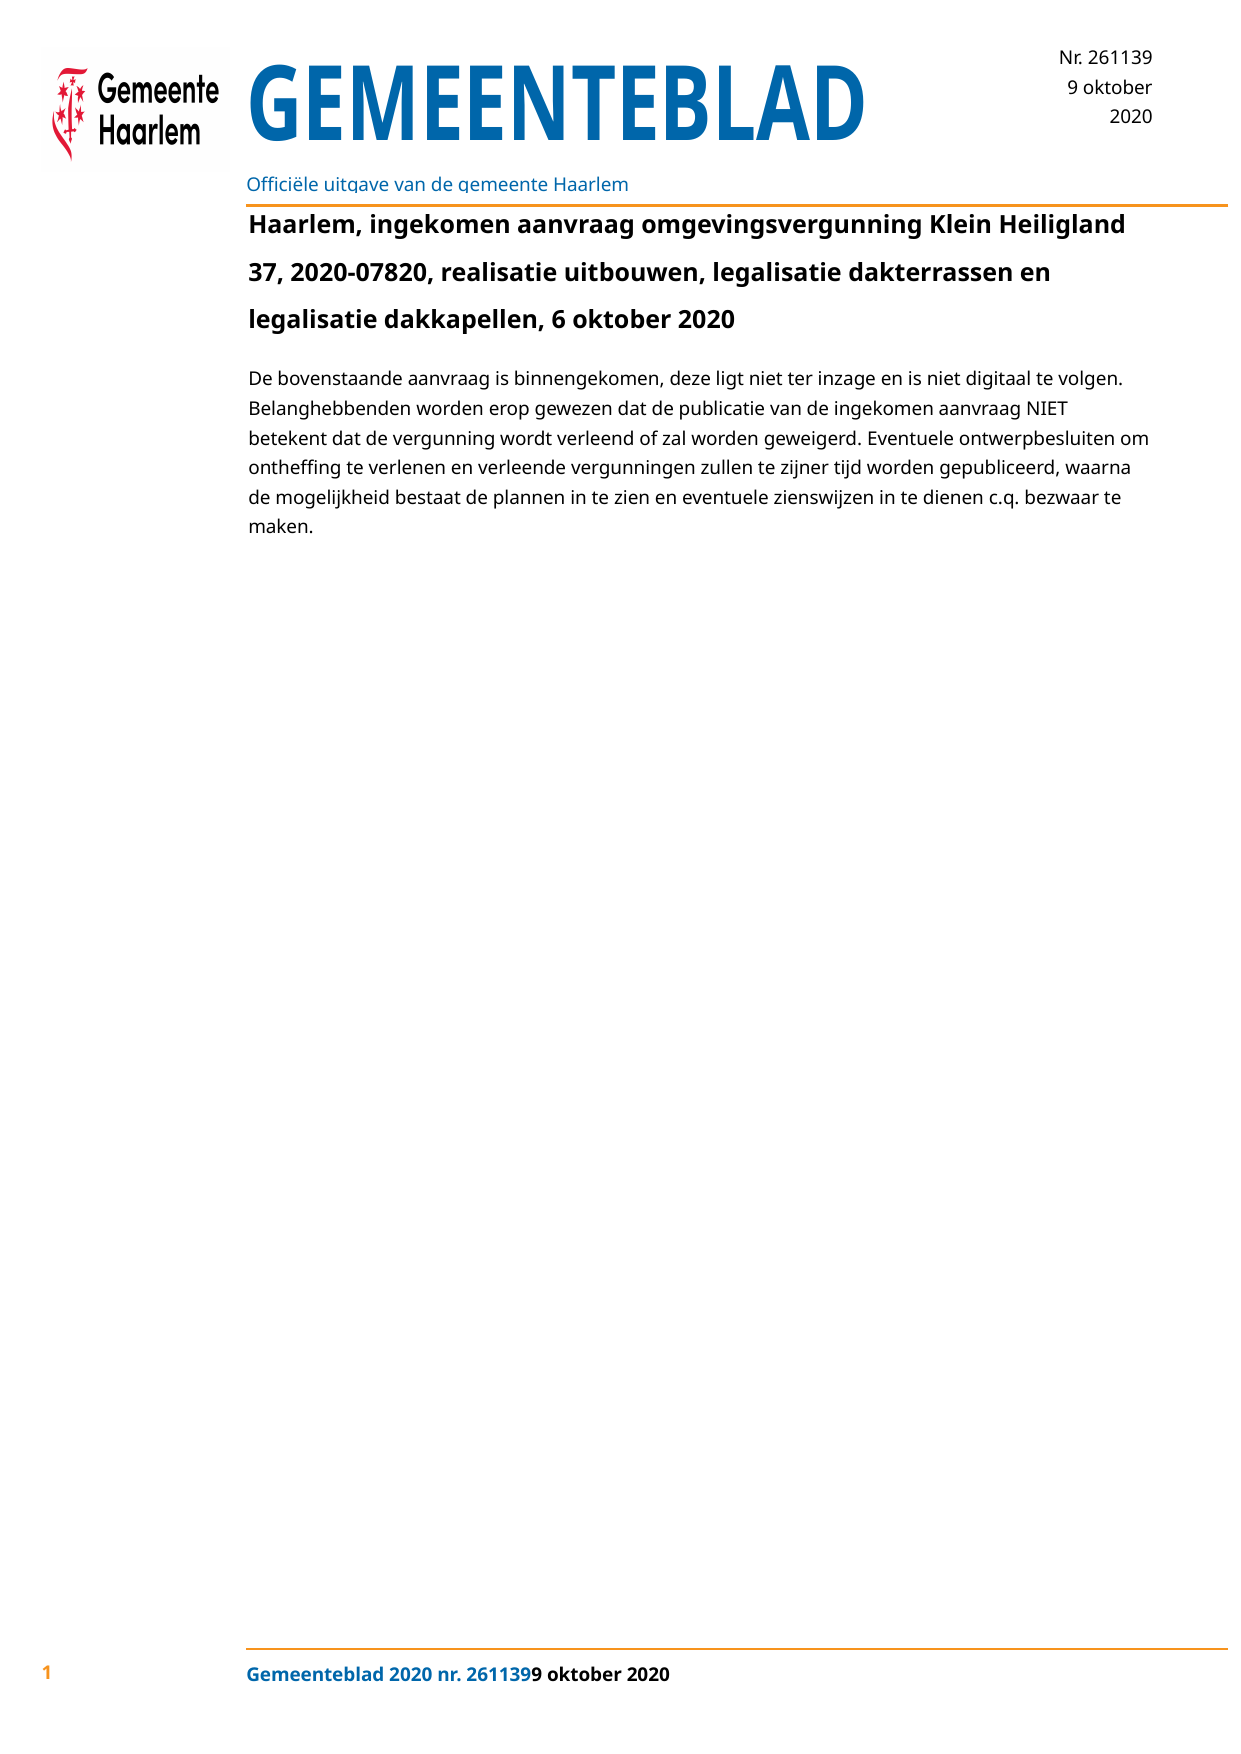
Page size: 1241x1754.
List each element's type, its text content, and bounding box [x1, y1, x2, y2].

picture [41, 47, 231, 172]
text De bovenstaande aanvraag is binnengekomen, deze ligt niet ter inzage en is niet digitaal te volgen. Belanghebbenden worden erop gewezen dat de publicatie van de ingekomen aanvraag NIET betekent dat de vergunning wordt verleend of zal worden geweigerd. Eventuele ontwerpbesluiten om ontheffing te verlenen en verleende vergunningen zullen te zijner tijd worden gepubliceerd, waarna de mogelijkheid bestaat de plannen in te zien en eventuele zienswijzen in te dienen c.q. bezwaar te maken. [248, 366, 1152, 539]
text Haarlem, ingekomen aanvraag omgevingsvergunning Klein Heiligland 37, 2020-07820, realisatie uitbouwen, legalisatie dakterrassen en legalisatie dakkapellen, 6 oktober 2020 [248, 207, 1152, 336]
